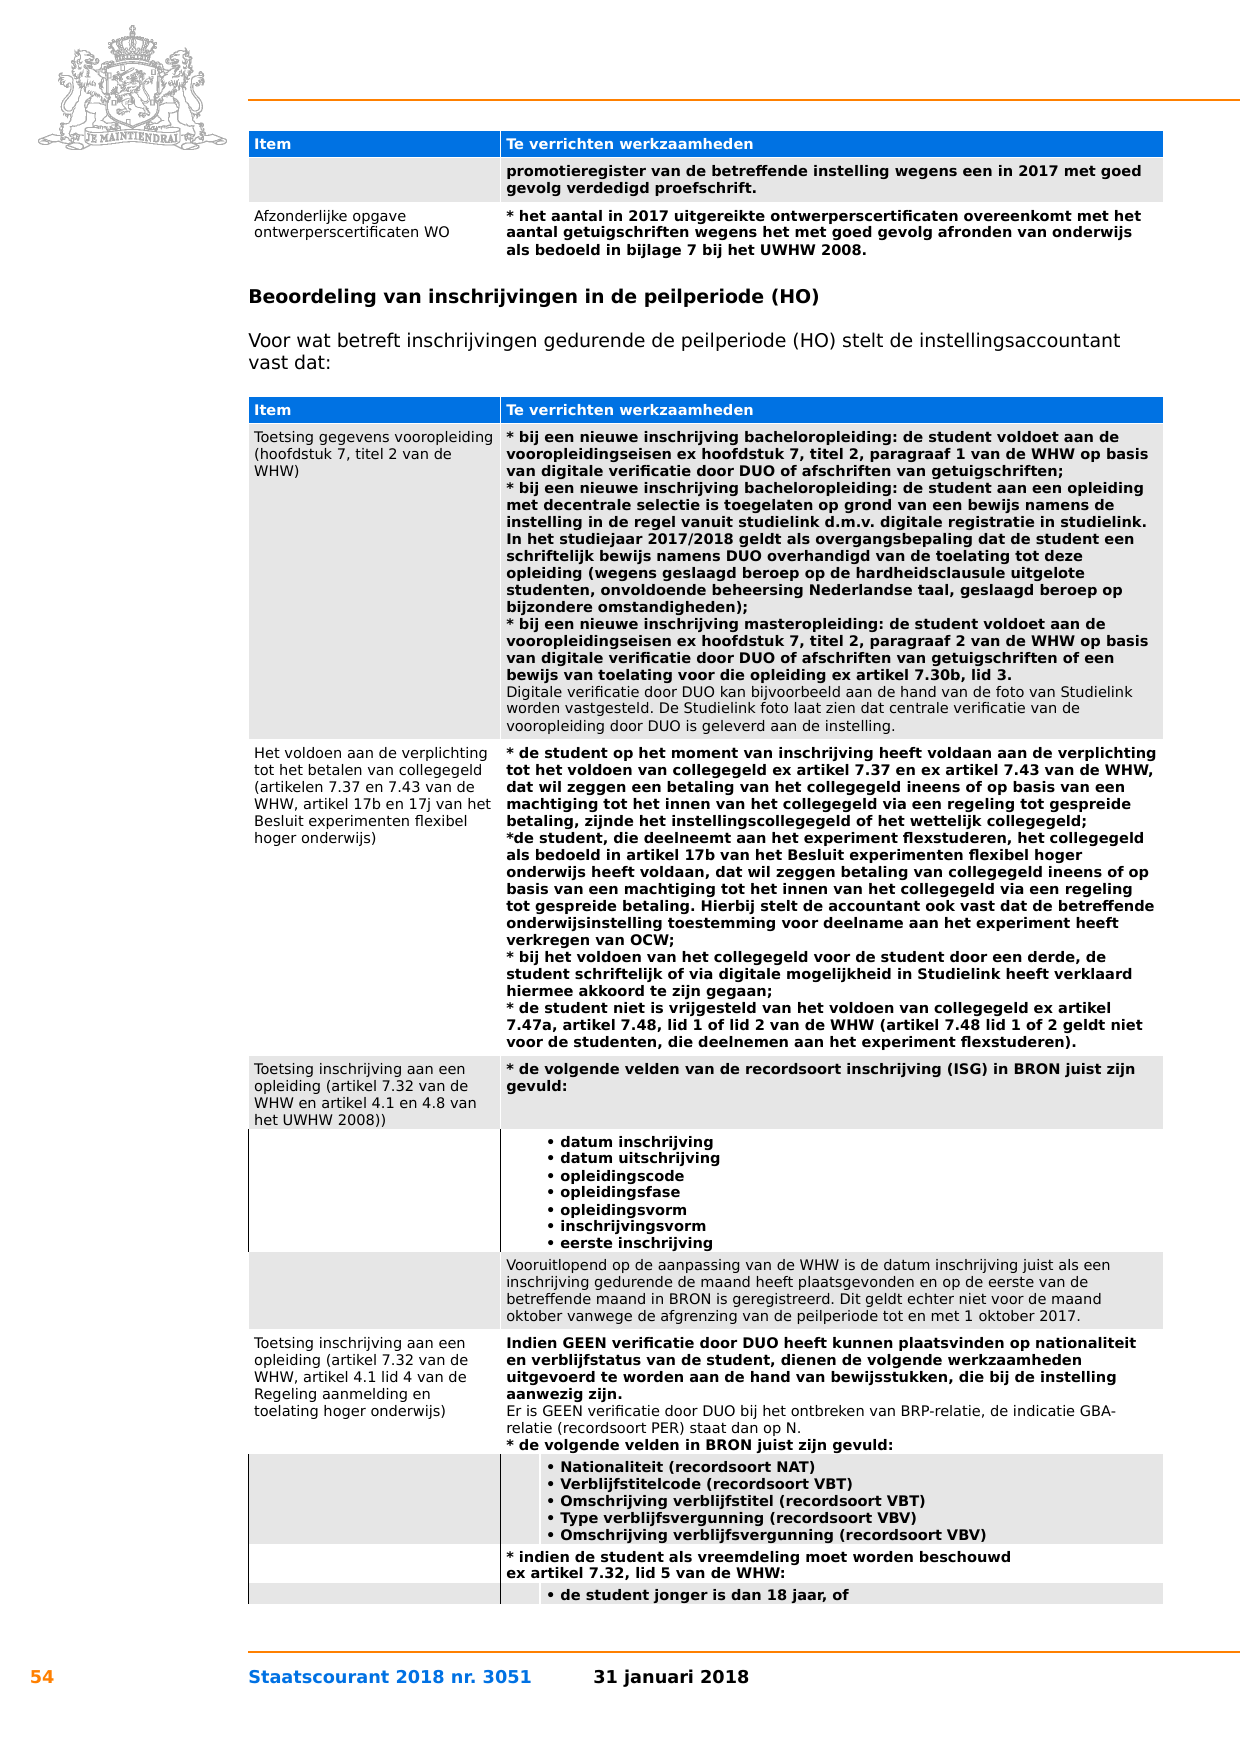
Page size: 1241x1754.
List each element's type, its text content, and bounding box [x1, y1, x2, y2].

table_header Item [249, 131, 500, 157]
table_cell [249, 1454, 500, 1544]
table_cell promotieregister van de betreffende instelling wegens een in 2017 met goed gevolg verdedigd proefschrift. [501, 158, 1163, 202]
table_cell • de student jonger is dan 18 jaar, of [541, 1583, 1163, 1604]
table_cell [249, 1583, 500, 1604]
table_cell * indien de student als vreemdeling moet worden beschouwd ex artikel 7.32, lid 5 van de WHW: [501, 1544, 1163, 1582]
table_cell * de volgende velden van de recordsoort inschrijving (ISG) in BRON juist zijn gevuld: [501, 1056, 1163, 1129]
table_cell [249, 1544, 500, 1582]
table_cell [501, 1454, 539, 1544]
table_header Te verrichten werkzaamheden [501, 397, 1163, 423]
picture [38, 25, 227, 150]
table_cell Toetsing inschrijving aan een opleiding (artikel 7.32 van de WHW en artikel 4.1 en 4.8 van het UWHW 2008)) [249, 1056, 500, 1129]
text Voor wat betreft inschrijvingen gedurende de peilperiode (HO) stelt de instellingsaccountant vast dat: [248, 330, 1163, 374]
table_cell Toetsing gegevens vooropleiding (hoofdstuk 7, titel 2 van de WHW) [249, 424, 500, 739]
subtitle Beoordeling van inschrijvingen in de peilperiode (HO) [248, 286, 1163, 308]
table_cell [501, 1129, 539, 1252]
table_cell * het aantal in 2017 uitgereikte ontwerperscertificaten overeenkomt met het aantal getuigschriften wegens het met goed gevolg afronden van onderwijs als bedoeld in bijlage 7 bij het UWHW 2008. [501, 203, 1163, 263]
table_cell [501, 1583, 539, 1604]
table_cell Indien GEEN verificatie door DUO heeft kunnen plaatsvinden op nationaliteit en verblijfstatus van de student, dienen de volgende werkzaamheden uitgevoerd te worden aan de hand van bewijsstukken, die bij de instelling aanwezig zijn. Er is GEEN verificatie door DUO bij het ontbreken van BRP-relatie, de indicatie GBA-relatie (recordsoort PER) staat dan op N. * de volgende velden in BRON juist zijn gevuld: [501, 1331, 1163, 1454]
table_cell * bij een nieuwe inschrijving bacheloropleiding: de student voldoet aan de vooropleidingseisen ex hoofdstuk 7, titel 2, paragraaf 1 van de WHW op basis van digitale verificatie door DUO of afschriften van getuigschriften; * bij een nieuwe inschrijving bacheloropleiding: de student aan een opleiding met decentrale selectie is toegelaten op grond van een bewijs namens de instelling in de regel vanuit studielink d.m.v. digitale registratie in studielink. In het studiejaar 2017/2018 geldt als overgangsbepaling dat de student een schriftelijk bewijs namens DUO overhandigd van de toelating tot deze opleiding (wegens geslaagd beroep op de hardheidsclausule uitgelote studenten, onvoldoende beheersing Nederlandse taal, geslaagd beroep op bijzondere omstandigheden); * bij een nieuwe inschrijving masteropleiding: de student voldoet aan de vooropleidingseisen ex hoofdstuk 7, titel 2, paragraaf 2 van de WHW op basis van digitale verificatie door DUO of afschriften van getuigschriften of een bewijs van toelating voor die opleiding ex artikel 7.30b, lid 3. Digitale verificatie door DUO kan bijvoorbeeld aan de hand van de foto van Studielink worden vastgesteld. De Studielink foto laat zien dat centrale verificatie van de vooropleiding door DUO is geleverd aan de instelling. [501, 424, 1163, 739]
table_cell Het voldoen aan de verplichting tot het betalen van collegegeld (artikelen 7.37 en 7.43 van de WHW, artikel 17b en 17j van het Besluit experimenten flexibel hoger onderwijs) [249, 740, 500, 1055]
table_cell Vooruitlopend op de aanpassing van de WHW is de datum inschrijving juist als een inschrijving gedurende de maand heeft plaatsgevonden en op de eerste van de betreffende maand in BRON is geregistreerd. Dit geldt echter niet voor de maand oktober vanwege de afgrenzing van de peilperiode tot en met 1 oktober 2017. [501, 1252, 1163, 1329]
table_cell Afzonderlijke opgave ontwerperscertificaten WO [249, 203, 500, 263]
table_cell • Nationaliteit (recordsoort NAT) • Verblijfstitelcode (recordsoort VBT) • Omschrijving verblijfstitel (recordsoort VBT) • Type verblijfsvergunning (recordsoort VBV) • Omschrijving verblijfsvergunning (recordsoort VBV) [541, 1454, 1163, 1544]
table_header Item [249, 397, 500, 423]
table_cell • datum inschrijving • datum uitschrijving • opleidingscode • opleidingsfase • opleidingsvorm • inschrijvingsvorm • eerste inschrijving [541, 1129, 1163, 1252]
table_cell [249, 1252, 500, 1329]
table_cell Toetsing inschrijving aan een opleiding (artikel 7.32 van de WHW, artikel 4.1 lid 4 van de Regeling aanmelding en toelating hoger onderwijs) [249, 1331, 500, 1454]
table_cell [249, 1129, 500, 1252]
table_header Te verrichten werkzaamheden [501, 131, 1163, 157]
table_cell * de student op het moment van inschrijving heeft voldaan aan de verplichting tot het voldoen van collegegeld ex artikel 7.37 en ex artikel 7.43 van de WHW, dat wil zeggen een betaling van het collegegeld ineens of op basis van een machtiging tot het innen van het collegegeld via een regeling tot gespreide betaling, zijnde het instellingscollegegeld of het wettelijk collegegeld; *de student, die deelneemt aan het experiment flexstuderen, het collegegeld als bedoeld in artikel 17b van het Besluit experimenten flexibel hoger onderwijs heeft voldaan, dat wil zeggen betaling van collegegeld ineens of op basis van een machtiging tot het innen van het collegegeld via een regeling tot gespreide betaling. Hierbij stelt de accountant ook vast dat de betreffende onderwijsinstelling toestemming voor deelname aan het experiment heeft verkregen van OCW; * bij het voldoen van het collegegeld voor de student door een derde, de student schriftelijk of via digitale mogelijkheid in Studielink heeft verklaard hiermee akkoord te zijn gegaan; * de student niet is vrijgesteld van het voldoen van collegegeld ex artikel 7.47a, artikel 7.48, lid 1 of lid 2 van de WHW (artikel 7.48 lid 1 of 2 geldt niet voor de studenten, die deelnemen aan het experiment flexstuderen). [501, 740, 1163, 1055]
table_cell [249, 158, 500, 202]
